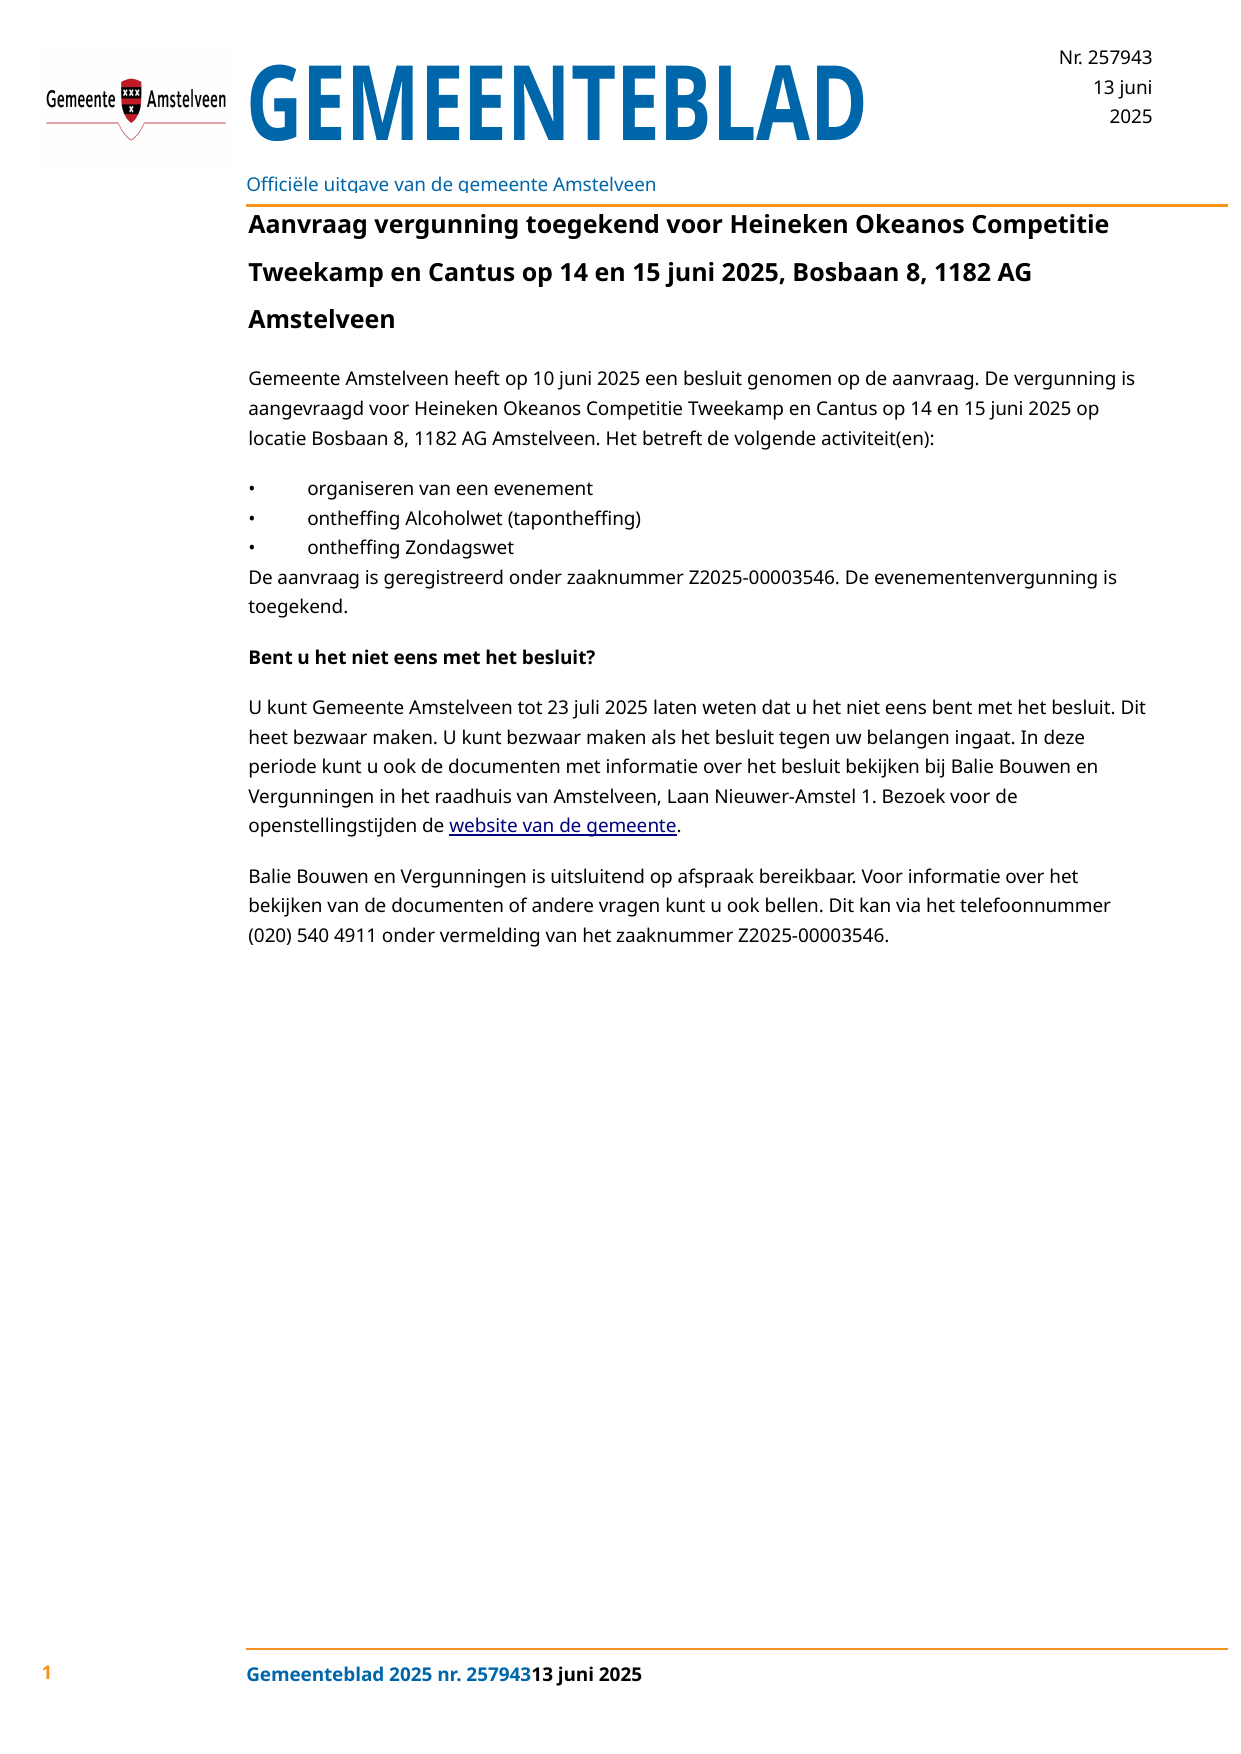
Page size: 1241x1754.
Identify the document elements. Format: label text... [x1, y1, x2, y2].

text Aanvraag vergunning toegekend voor Heineken Okeanos Competitie Tweekamp en Cantus op 14 en 15 juni 2025, Bosbaan 8, 1182 AG Amstelveen [248, 207, 1152, 336]
text Balie Bouwen en Vergunningen is uitsluitend op afspraak bereikbaar. Voor informatie over het bekijken van de documenten of andere vragen kunt u ook bellen. Dit kan via het telefoonnummer (020) 540 4911 onder vermelding van het zaaknummer Z2025-00003546. [248, 863, 1152, 948]
list ontheffing Zondagswet [248, 534, 1152, 560]
text Gemeente Amstelveen heeft op 10 juni 2025 een besluit genomen op de aanvraag. De vergunning is aangevraagd voor Heineken Okeanos Competitie Tweekamp en Cantus op 14 en 15 juni 2025 op locatie Bosbaan 8, 1182 AG Amstelveen. Het betreft de volgende activiteit(en): [248, 366, 1152, 450]
text Bent u het niet eens met het besluit? [248, 644, 1152, 669]
list ontheffing Alcoholwet (tapontheffing) [248, 505, 1152, 530]
picture [41, 47, 231, 172]
text De aanvraag is geregistreerd onder zaaknummer Z2025-00003546. De evenementenvergunning is toegekend. [248, 564, 1152, 619]
text U kunt Gemeente Amstelveen tot 23 juli 2025 laten weten dat u het niet eens bent met het besluit. Dit heet bezwaar maken. U kunt bezwaar maken als het besluit tegen uw belangen ingaat. In deze periode kunt u ook de documenten met informatie over het besluit bekijken bij Balie Bouwen en Vergunningen in het raadhuis van Amstelveen, Laan Nieuwer-Amstel 1. Bezoek voor de openstellingstijden de website van de gemeente. [248, 694, 1152, 838]
list organiseren van een evenement [248, 475, 1152, 501]
